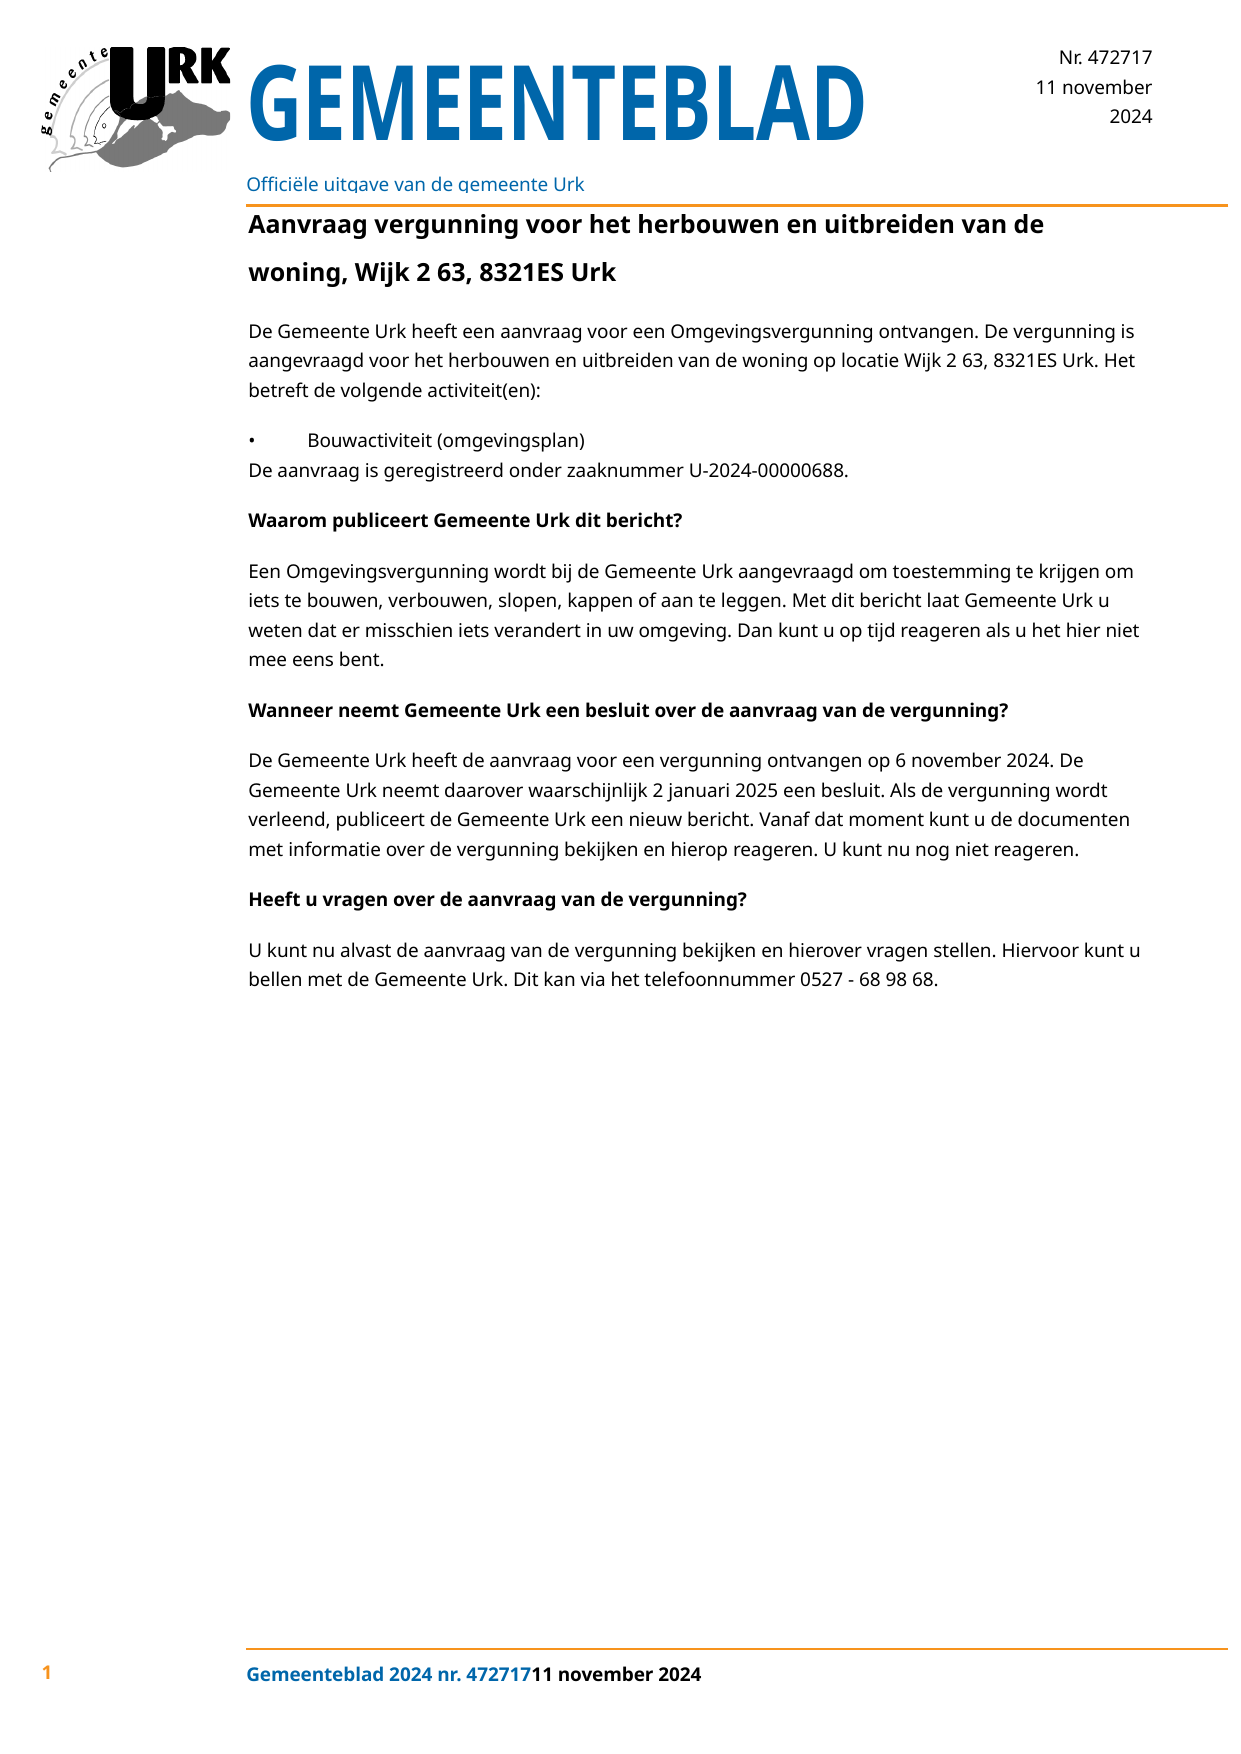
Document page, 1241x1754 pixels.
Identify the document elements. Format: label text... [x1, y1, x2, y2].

text De Gemeente Urk heeft de aanvraag voor een vergunning ontvangen op 6 november 2024. De Gemeente Urk neemt daarover waarschijnlijk 2 januari 2025 een besluit. Als de vergunning wordt verleend, publiceert de Gemeente Urk een nieuw bericht. Vanaf dat moment kunt u de documenten met informatie over de vergunning bekijken en hierop reageren. U kunt nu nog niet reageren. [248, 747, 1152, 862]
list Bouwactiviteit (omgevingsplan) [248, 427, 1152, 453]
text De Gemeente Urk heeft een aanvraag voor een Omgevingsvergunning ontvangen. De vergunning is aangevraagd voor het herbouwen en uitbreiden van de woning op locatie Wijk 2 63, 8321ES Urk. Het betreft de volgende activiteit(en): [248, 318, 1152, 403]
text Een Omgevingsvergunning wordt bij de Gemeente Urk aangevraagd om toestemming te krijgen om iets te bouwen, verbouwen, slopen, kappen of aan te leggen. Met dit bericht laat Gemeente Urk u weten dat er misschien iets verandert in uw omgeving. Dan kunt u op tijd reageren als u het hier niet mee eens bent. [248, 558, 1152, 672]
text Heeft u vragen over de aanvraag van de vergunning? [248, 887, 1152, 912]
text Wanneer neemt Gemeente Urk een besluit over de aanvraag van de vergunning? [248, 697, 1152, 723]
text De aanvraag is geregistreerd onder zaaknummer U-2024-00000688. [248, 457, 1152, 483]
text U kunt nu alvast de aanvraag van de vergunning bekijken en hierover vragen stellen. Hiervoor kunt u bellen met de Gemeente Urk. Dit kan via het telefoonnummer 0527 - 68 98 68. [248, 937, 1152, 992]
text Aanvraag vergunning voor het herbouwen en uitbreiden van de woning, Wijk 2 63, 8321ES Urk [248, 207, 1152, 288]
picture [41, 47, 231, 172]
text Waarom publiceert Gemeente Urk dit bericht? [248, 507, 1152, 533]
